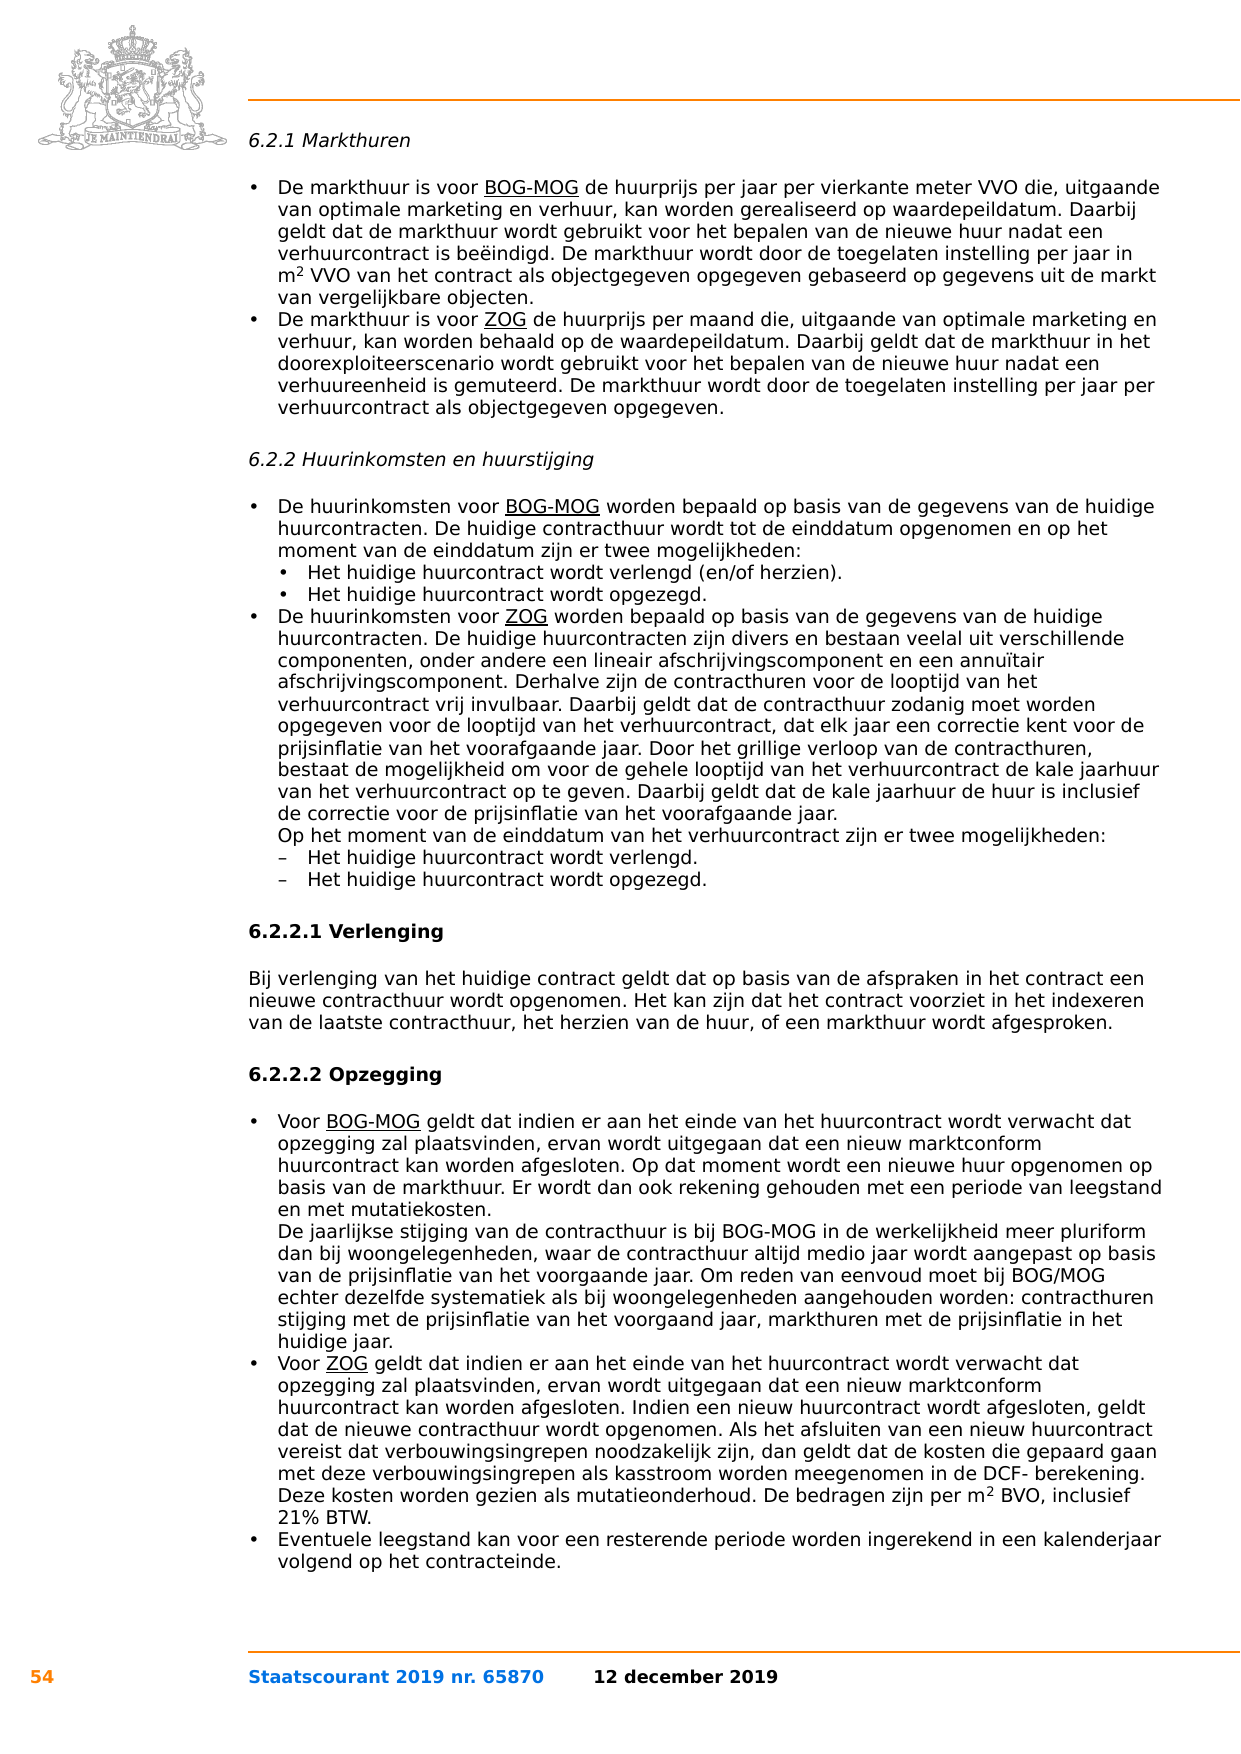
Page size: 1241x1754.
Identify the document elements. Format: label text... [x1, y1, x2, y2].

text • Voor ZOG geldt dat indien er aan het einde van het huurcontract wordt verwacht dat opzegging zal plaatsvinden, ervan wordt uitgegaan dat een nieuw marktconform huurcontract kan worden afgesloten. Indien een nieuw huurcontract wordt afgesloten, geldt dat de nieuwe contracthuur wordt opgenomen. Als het afsluiten van een nieuw huurcontract vereist dat verbouwingsingrepen noodzakelijk zijn, dan geldt dat de kosten die gepaard gaan met deze verbouwingsingrepen als kasstroom worden meegenomen in de DCF- berekening. Deze kosten worden gezien als mutatieonderhoud. De bedragen zijn per m2 BVO, inclusief 21% BTW. [248, 1353, 1163, 1529]
text Bij verlenging van het huidige contract geldt dat op basis van de afspraken in het contract een nieuwe contracthuur wordt opgenomen. Het kan zijn dat het contract voorziet in het indexeren van de laatste contracthuur, het herzien van de huur, of een markthuur wordt afgesproken. [248, 968, 1163, 1034]
text • De markthuur is voor ZOG de huurprijs per maand die, uitgaande van optimale marketing en verhuur, kan worden behaald op de waardepeildatum. Daarbij geldt dat de markthuur in het doorexploiteerscenario wordt gebruikt voor het bepalen van de nieuwe huur nadat een verhuureenheid is gemuteerd. De markthuur wordt door de toegelaten instelling per jaar per verhuurcontract als objectgegeven opgegeven. [248, 309, 1163, 419]
subtitle 6.2.2.1 Verlenging [248, 921, 1163, 943]
text • De huurinkomsten voor BOG-MOG worden bepaald op basis van de gegevens van de huidige huurcontracten. De huidige contracthuur wordt tot de einddatum opgenomen en op het moment van de einddatum zijn er twee mogelijkheden: [248, 496, 1163, 562]
text • De markthuur is voor BOG-MOG de huurprijs per jaar per vierkante meter VVO die, uitgaande van optimale marketing en verhuur, kan worden gerealiseerd op waardepeildatum. Daarbij geldt dat de markthuur wordt gebruikt voor het bepalen van de nieuwe huur nadat een verhuurcontract is beëindigd. De markthuur wordt door de toegelaten instelling per jaar in m2 VVO van het contract als objectgegeven opgegeven gebaseerd op gegevens uit de markt van vergelijkbare objecten. [248, 177, 1163, 309]
picture [38, 25, 227, 150]
subtitle 6.2.1 Markthuren [248, 130, 1163, 152]
text De jaarlijkse stijging van de contracthuur is bij BOG-MOG in de werkelijkheid meer pluriform dan bij woongelegenheden, waar de contracthuur altijd medio jaar wordt aangepast op basis van de prijsinflatie van het voorgaande jaar. Om reden van eenvoud moet bij BOG/MOG echter dezelfde systematiek als bij woongelegenheden aangehouden worden: contracthuren stijging met de prijsinflatie van het voorgaand jaar, markthuren met de prijsinflatie in het huidige jaar. [277, 1221, 1163, 1353]
text – Het huidige huurcontract wordt verlengd. [278, 847, 1163, 869]
text – Het huidige huurcontract wordt opgezegd. [278, 869, 1163, 891]
text Op het moment van de einddatum van het verhuurcontract zijn er twee mogelijkheden: [277, 825, 1163, 847]
text • Het huidige huurcontract wordt opgezegd. [278, 583, 1163, 606]
text • Het huidige huurcontract wordt verlengd (en/of herzien). [278, 562, 1163, 583]
text • Eventuele leegstand kan voor een resterende periode worden ingerekend in een kalenderjaar volgend op het contracteinde. [248, 1529, 1163, 1573]
subtitle 6.2.2.2 Opzegging [248, 1064, 1163, 1086]
subtitle 6.2.2 Huurinkomsten en huurstijging [248, 449, 1163, 471]
text • De huurinkomsten voor ZOG worden bepaald op basis van de gegevens van de huidige huurcontracten. De huidige huurcontracten zijn divers en bestaan veelal uit verschillende componenten, onder andere een lineair afschrijvingscomponent en een annuïtair afschrijvingscomponent. Derhalve zijn de contracthuren voor de looptijd van het verhuurcontract vrij invulbaar. Daarbij geldt dat de contracthuur zodanig moet worden opgegeven voor de looptijd van het verhuurcontract, dat elk jaar een correctie kent voor de prijsinflatie van het voorafgaande jaar. Door het grillige verloop van de contracthuren, bestaat de mogelijkheid om voor de gehele looptijd van het verhuurcontract de kale jaarhuur van het verhuurcontract op te geven. Daarbij geldt dat de kale jaarhuur de huur is inclusief de correctie voor de prijsinflatie van het voorafgaande jaar. [248, 606, 1163, 825]
text • Voor BOG-MOG geldt dat indien er aan het einde van het huurcontract wordt verwacht dat opzegging zal plaatsvinden, ervan wordt uitgegaan dat een nieuw marktconform huurcontract kan worden afgesloten. Op dat moment wordt een nieuwe huur opgenomen op basis van de markthuur. Er wordt dan ook rekening gehouden met een periode van leegstand en met mutatiekosten. [248, 1111, 1163, 1221]
